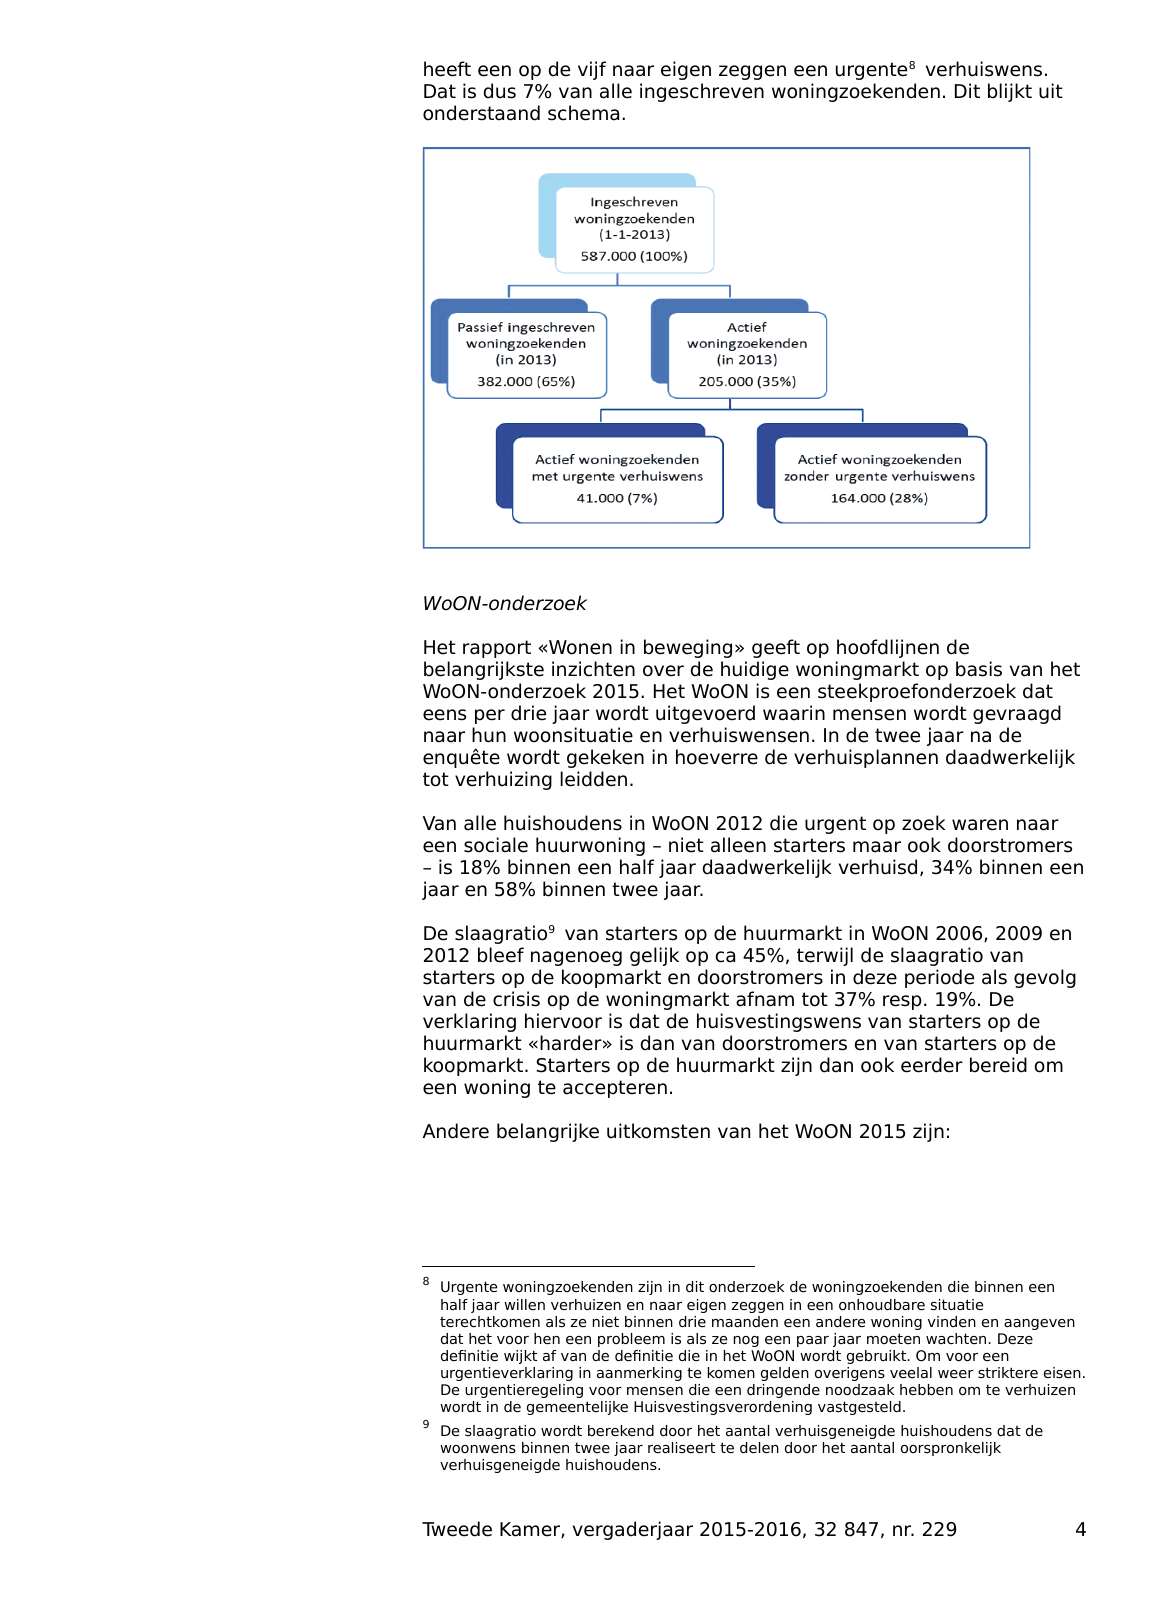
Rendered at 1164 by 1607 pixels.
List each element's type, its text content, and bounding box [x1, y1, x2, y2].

text Urgente woningzoekenden zijn in dit onderzoek de woningzoekenden die binnen een half jaar willen verhuizen en naar eigen zeggen in een onhoudbare situatie terechtkomen als ze niet binnen drie maanden een andere woning vinden en aangeven dat het voor hen een probleem is als ze nog een paar jaar moeten wachten. Deze definitie wijkt af van de definitie die in het WoON wordt gebruikt. Om voor een urgentieverklaring in aanmerking te komen gelden overigens veelal weer striktere eisen. De urgentieregeling voor mensen die een dringende noodzaak hebben om te verhuizen wordt in de gemeentelijke Huisvestingsverordening vastgesteld. [422, 1275, 1087, 1416]
text Andere belangrijke uitkomsten van het WoON 2015 zijn: [422, 1121, 1087, 1143]
text Van alle huishoudens in WoON 2012 die urgent op zoek waren naar een sociale huurwoning – niet alleen starters maar ook doorstromers – is 18% binnen een half jaar daadwerkelijk verhuisd, 34% binnen een jaar en 58% binnen twee jaar. [422, 813, 1087, 901]
picture [422, 147, 1031, 549]
text De slaagratio van starters op de huurmarkt in WoON 2006, 2009 en 2012 bleef nagenoeg gelijk op ca 45%, terwijl de slaagratio van starters op de koopmarkt en doorstromers in deze periode als gevolg van de crisis op de woningmarkt afnam tot 37% resp. 19%. De verklaring hiervoor is dat de huisvestingswens van starters op de huurmarkt «harder» is dan van doorstromers en van starters op de koopmarkt. Starters op de huurmarkt zijn dan ook eerder bereid om een woning te accepteren. [422, 923, 1087, 1099]
text Het rapport «Wonen in beweging» geeft op hoofdlijnen de belangrijkste inzichten over de huidige woningmarkt op basis van het WoON-onderzoek 2015. Het WoON is een steekproefonderzoek dat eens per drie jaar wordt uitgevoerd waarin mensen wordt gevraagd naar hun woonsituatie en verhuiswensen. In de twee jaar na de enquête wordt gekeken in hoeverre de verhuisplannen daadwerkelijk tot verhuizing leidden. [422, 637, 1087, 791]
subtitle WoON-onderzoek [422, 593, 1087, 615]
text De slaagratio wordt berekend door het aantal verhuisgeneigde huishoudens dat de woonwens binnen twee jaar realiseert te delen door het aantal oorspronkelijk verhuisgeneigde huishoudens. [422, 1418, 1087, 1474]
text heeft een op de vijf naar eigen zeggen een urgente verhuiswens. Dat is dus 7% van alle ingeschreven woningzoekenden. Dit blijkt uit onderstaand schema. [422, 59, 1087, 125]
